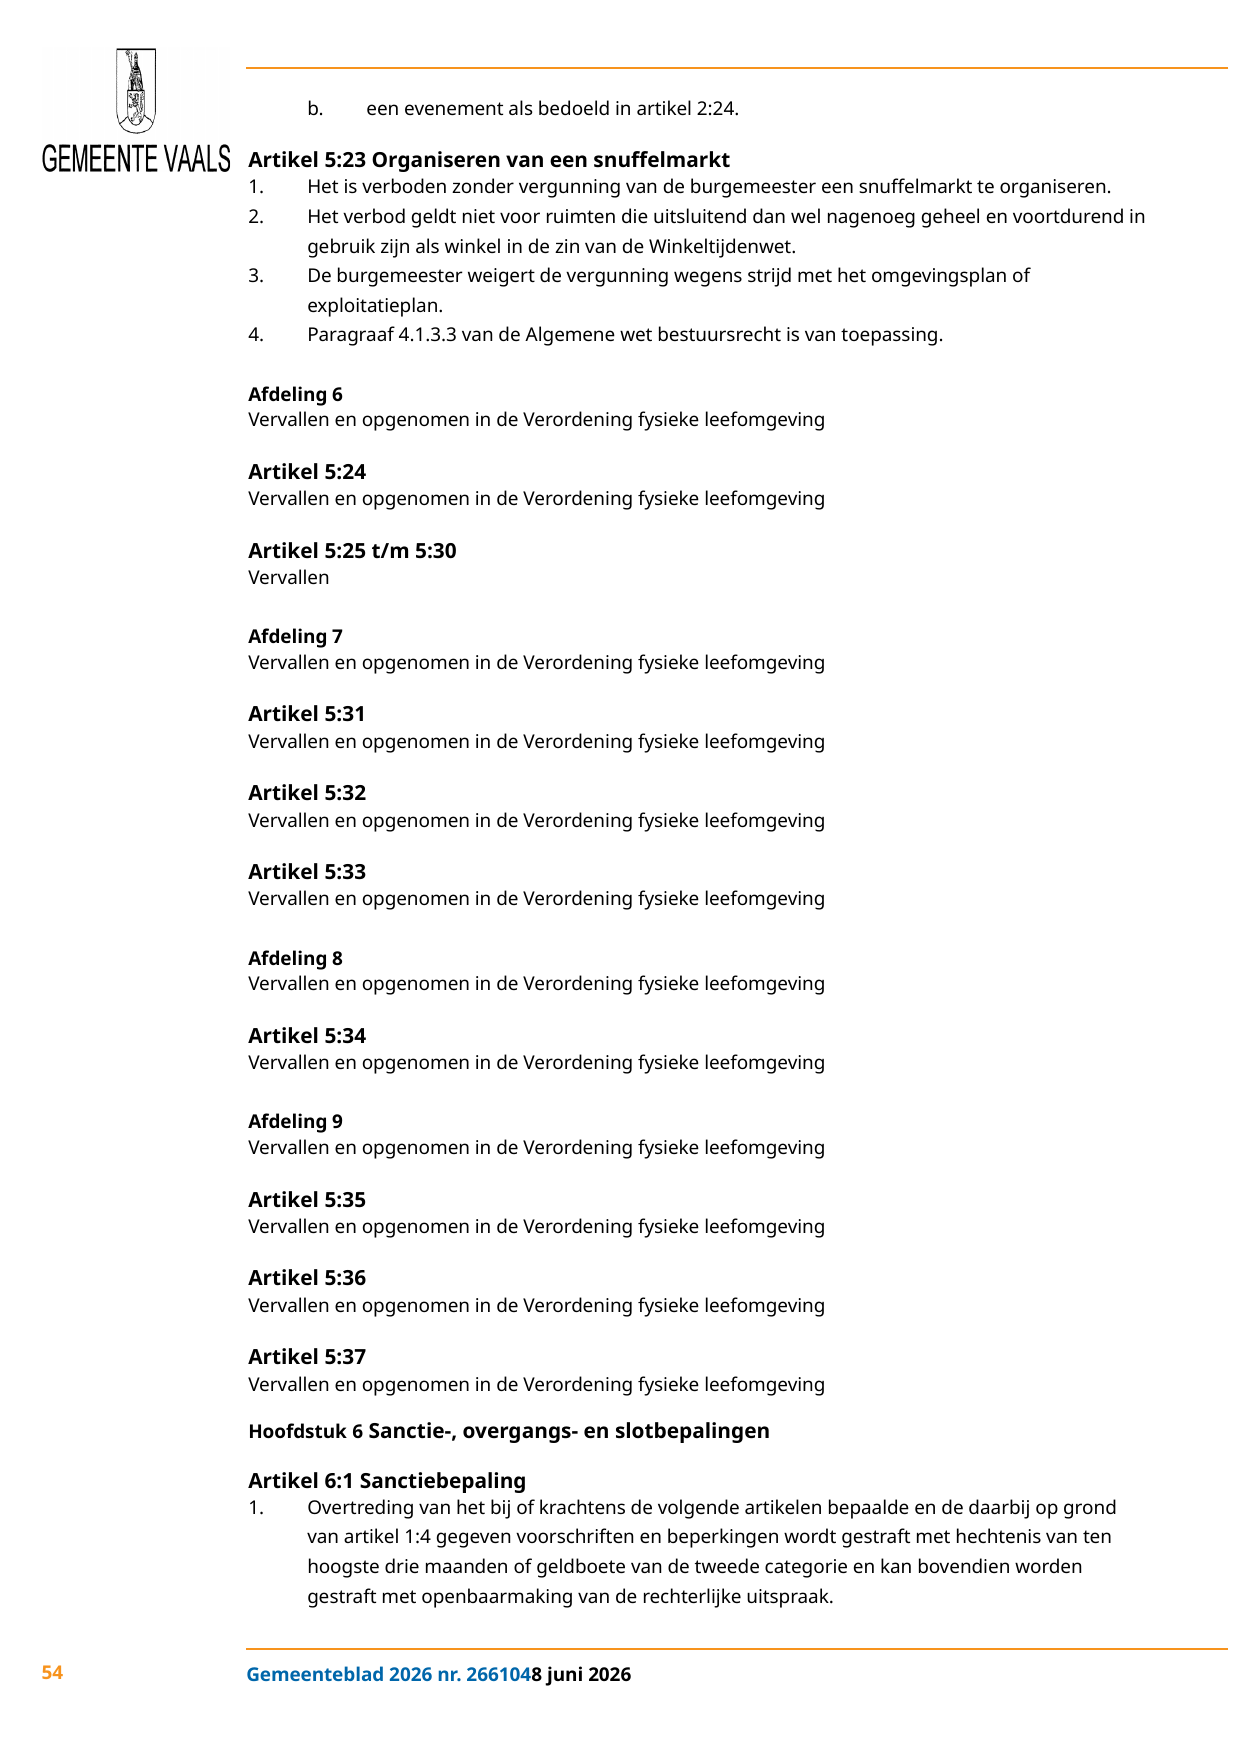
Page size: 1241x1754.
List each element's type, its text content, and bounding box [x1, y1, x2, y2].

text Vervallen [248, 564, 1152, 590]
text Artikel 5:33 [248, 857, 1152, 886]
text Artikel 5:35 [248, 1185, 1152, 1213]
text Vervallen en opgenomen in de Verordening fysieke leefomgeving [248, 406, 1152, 432]
text Vervallen en opgenomen in de Verordening fysieke leefomgeving [248, 728, 1152, 754]
text Vervallen en opgenomen in de Verordening fysieke leefomgeving [248, 649, 1152, 675]
text Vervallen en opgenomen in de Verordening fysieke leefomgeving [248, 886, 1152, 911]
text Vervallen en opgenomen in de Verordening fysieke leefomgeving [248, 1371, 1152, 1397]
list Paragraaf 4.1.3.3 van de Algemene wet bestuursrecht is van toepassing. [248, 322, 1152, 347]
text Afdeling 7 [248, 623, 1152, 649]
text Vervallen en opgenomen in de Verordening fysieke leefomgeving [248, 1049, 1152, 1075]
text Vervallen en opgenomen in de Verordening fysieke leefomgeving [248, 485, 1152, 511]
text Afdeling 8 [248, 945, 1152, 971]
text Artikel 5:24 [248, 457, 1152, 485]
text Vervallen en opgenomen in de Verordening fysieke leefomgeving [248, 1292, 1152, 1318]
text Hoofdstuk 6 Sanctie-, overgangs- en slotbepalingen [248, 1416, 1152, 1445]
text Artikel 6:1 Sanctiebepaling [248, 1466, 1152, 1494]
list Overtreding van het bij of krachtens de volgende artikelen bepaalde en de daarbij op grond van artikel 1:4 gegeven voorschriften en beperkingen wordt gestraft met hechtenis van ten hoogste drie maanden of geldboete van de tweede categorie en kan bovendien worden gestraft met openbaarmaking van de rechterlijke uitspraak. [248, 1494, 1152, 1609]
text Vervallen en opgenomen in de Verordening fysieke leefomgeving [248, 1213, 1152, 1239]
list Het is verboden zonder vergunning van de burgemeester een snuffelmarkt te organiseren. [248, 174, 1152, 199]
text Afdeling 9 [248, 1108, 1152, 1134]
text Afdeling 6 [248, 381, 1152, 406]
text Vervallen en opgenomen in de Verordening fysieke leefomgeving [248, 807, 1152, 832]
picture [41, 47, 231, 172]
text Artikel 5:36 [248, 1263, 1152, 1292]
list een evenement als bedoeld in artikel 2:24. [307, 95, 1152, 121]
text Artikel 5:37 [248, 1342, 1152, 1371]
text Vervallen en opgenomen in de Verordening fysieke leefomgeving [248, 971, 1152, 996]
text Vervallen en opgenomen in de Verordening fysieke leefomgeving [248, 1134, 1152, 1160]
list Het verbod geldt niet voor ruimten die uitsluitend dan wel nagenoeg geheel en voortdurend in gebruik zijn als winkel in de zin van de Winkeltijdenwet. [248, 203, 1152, 258]
list De burgemeester weigert de vergunning wegens strijd met het omgevingsplan of exploitatieplan. [248, 262, 1152, 318]
text Artikel 5:32 [248, 778, 1152, 807]
text Artikel 5:23 Organiseren van een snuffelmarkt [248, 145, 1152, 174]
text Artikel 5:31 [248, 699, 1152, 728]
text Artikel 5:25 t/m 5:30 [248, 536, 1152, 564]
text Artikel 5:34 [248, 1021, 1152, 1049]
